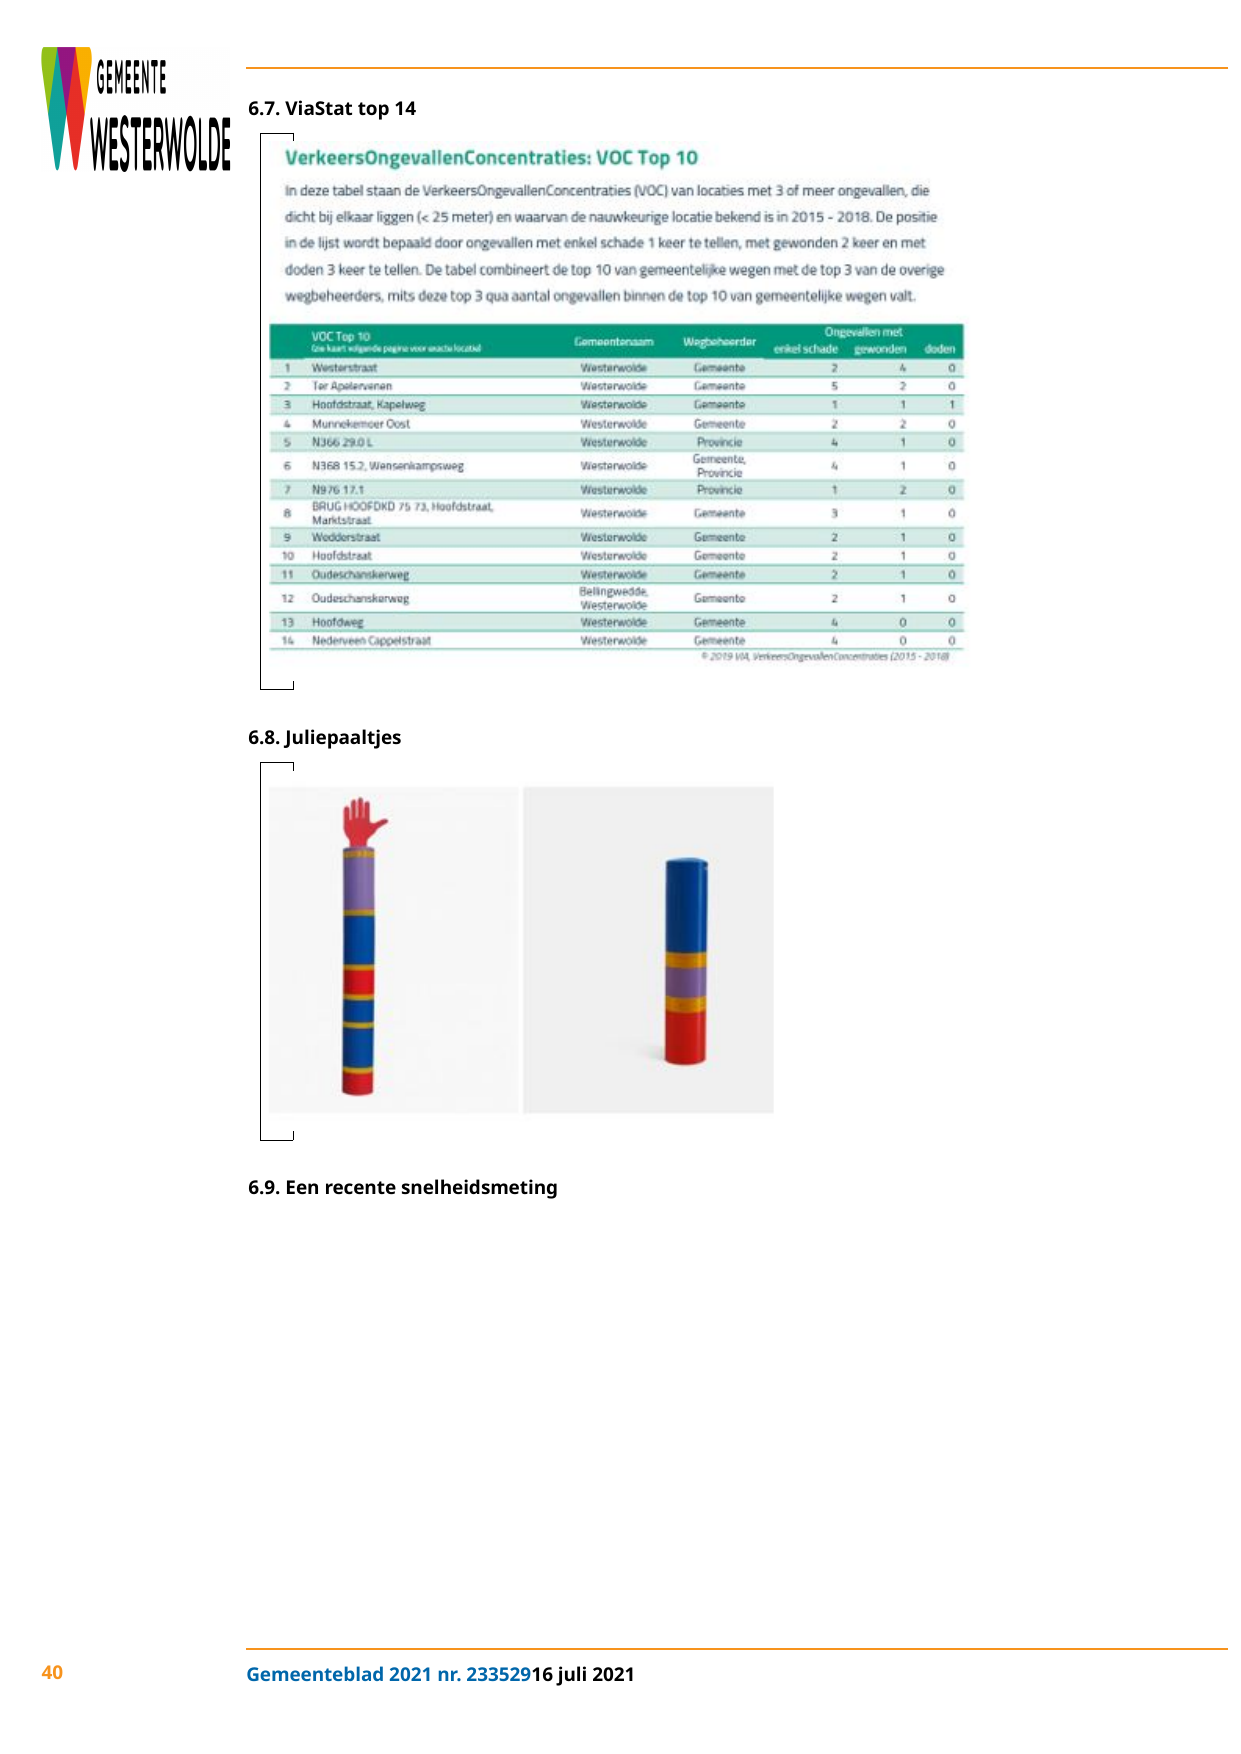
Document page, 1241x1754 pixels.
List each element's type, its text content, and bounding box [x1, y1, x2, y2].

picture [268, 771, 774, 1131]
text 6.9. Een recente snelheidsmeting [248, 1174, 1152, 1200]
picture [41, 47, 231, 172]
text 6.8. Juliepaaltjes [248, 724, 1152, 750]
picture [268, 141, 988, 681]
text 6.7. ViaStat top 14 [248, 95, 1152, 121]
